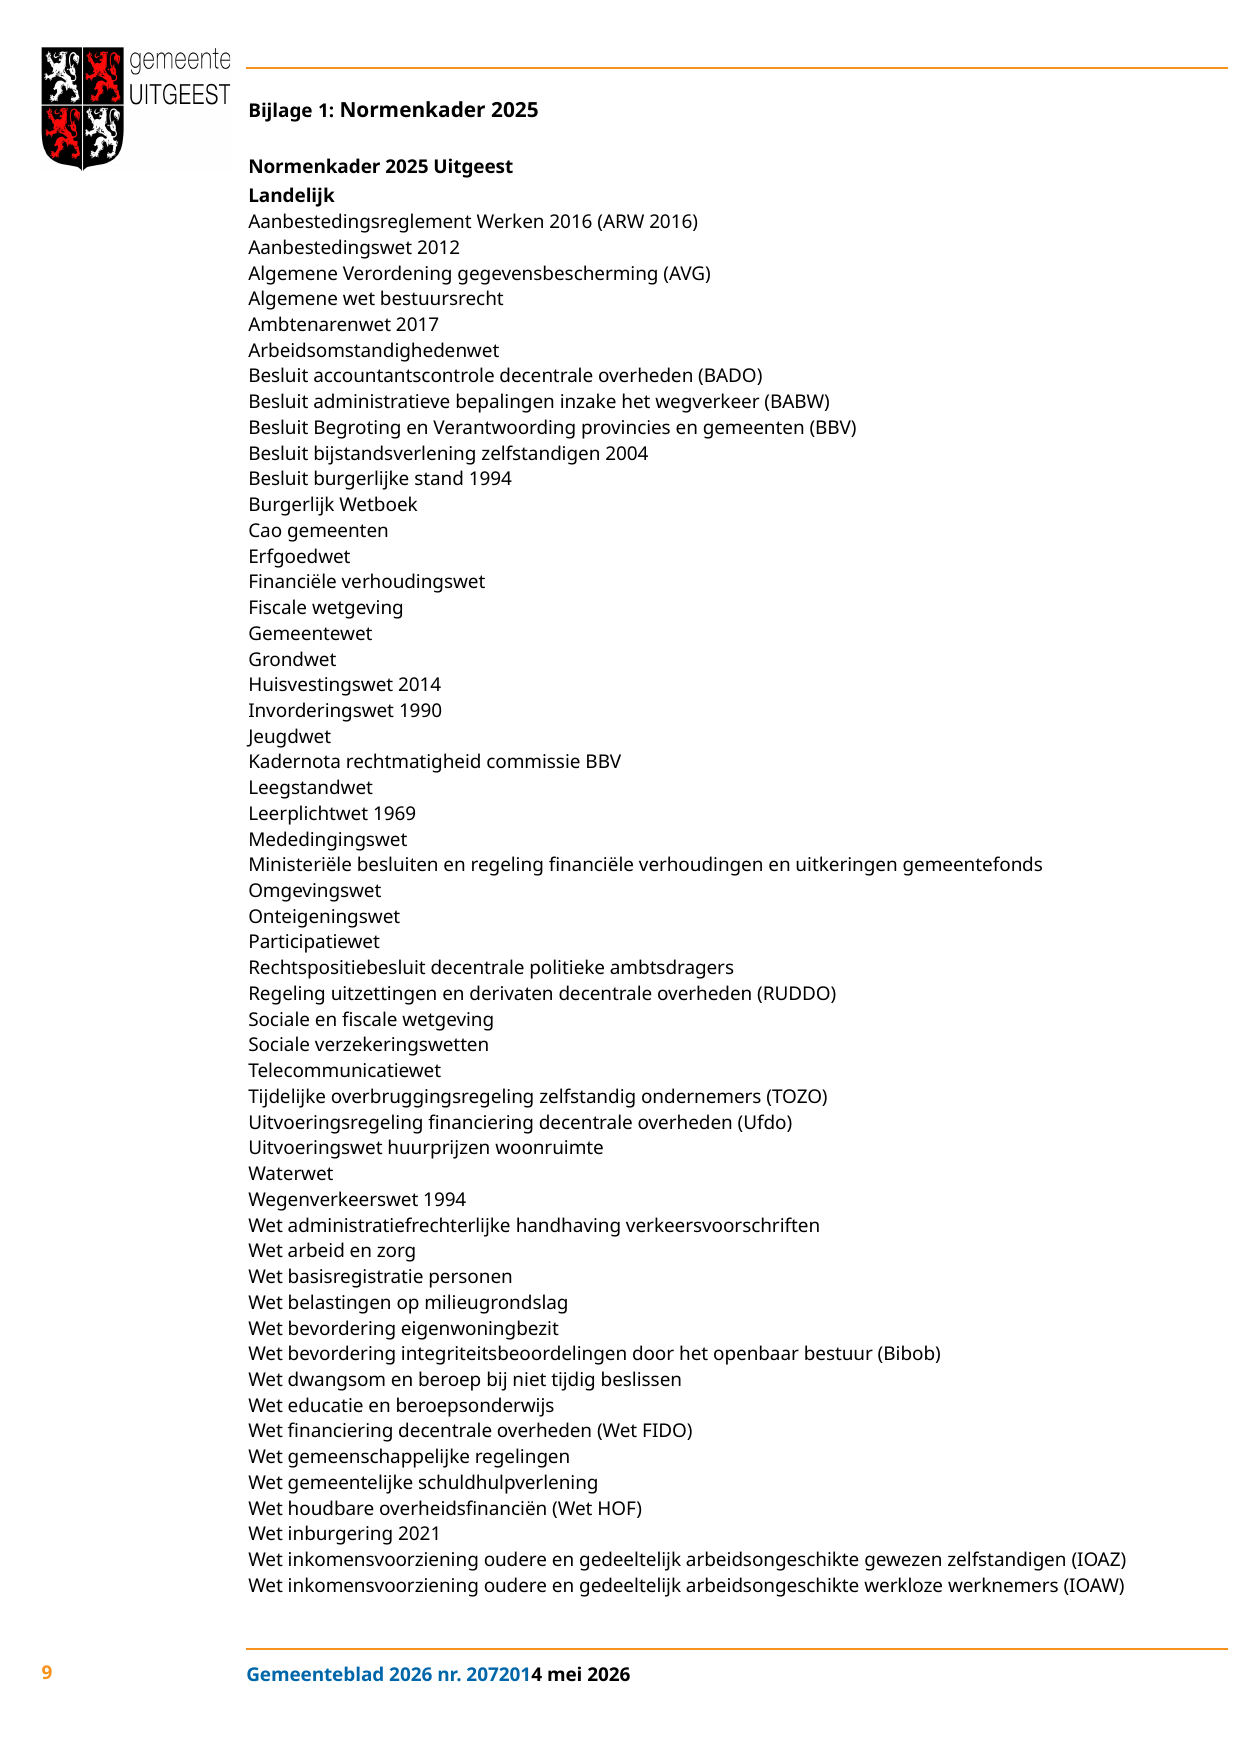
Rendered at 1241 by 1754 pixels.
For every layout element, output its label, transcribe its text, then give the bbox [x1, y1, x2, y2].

text Bijlage 1: Normenkader 2025 [248, 95, 1152, 123]
table_cell Huisvestingswet 2014 [248, 671, 1152, 697]
table_cell Wet dwangsom en beroep bij niet tijdig beslissen [248, 1366, 1152, 1392]
table_cell Gemeentewet [248, 620, 1152, 646]
table_cell Wet bevordering eigenwoningbezit [248, 1315, 1152, 1340]
table_cell Besluit Begroting en Verantwoording provincies en gemeenten (BBV) [248, 414, 1152, 440]
table_cell Mededingingswet [248, 826, 1152, 852]
table_cell Aanbestedingswet 2012 [248, 234, 1152, 260]
table_cell Wet inburgering 2021 [248, 1521, 1152, 1546]
table_cell Wet belastingen op milieugrondslag [248, 1289, 1152, 1315]
table_cell Wet gemeenschappelijke regelingen [248, 1443, 1152, 1469]
table_cell Wet bevordering integriteitsbeoordelingen door het openbaar bestuur (Bibob) [248, 1340, 1152, 1366]
table_cell Erfgoedwet [248, 543, 1152, 568]
table_cell Besluit accountantscontrole decentrale overheden (BADO) [248, 363, 1152, 388]
table_cell Aanbestedingsreglement Werken 2016 (ARW 2016) [248, 208, 1152, 234]
table_cell Besluit burgerlijke stand 1994 [248, 466, 1152, 491]
table_cell Wet gemeentelijke schuldhulpverlening [248, 1469, 1152, 1495]
table_cell Wet basisregistratie personen [248, 1263, 1152, 1289]
table_cell Ambtenarenwet 2017 [248, 311, 1152, 337]
table_cell Rechtspositiebesluit decentrale politieke ambtsdragers [248, 955, 1152, 980]
table_cell Tijdelijke overbruggingsregeling zelfstandig ondernemers (TOZO) [248, 1083, 1152, 1109]
table_cell Regeling uitzettingen en derivaten decentrale overheden (RUDDO) [248, 980, 1152, 1006]
table_cell Besluit administratieve bepalingen inzake het wegverkeer (BABW) [248, 389, 1152, 414]
table_cell Leerplichtwet 1969 [248, 800, 1152, 826]
table_cell Wet inkomensvoorziening oudere en gedeeltelijk arbeidsongeschikte gewezen zelfstandigen (IOAZ) [248, 1546, 1152, 1572]
table_cell Wet inkomensvoorziening oudere en gedeeltelijk arbeidsongeschikte werkloze werknemers (IOAW) [248, 1572, 1152, 1598]
table_cell Waterwet [248, 1160, 1152, 1186]
table_cell Besluit bijstandsverlening zelfstandigen 2004 [248, 440, 1152, 466]
table_cell Jeugdwet [248, 723, 1152, 749]
table_cell Wegenverkeerswet 1994 [248, 1186, 1152, 1212]
table_cell Participatiewet [248, 929, 1152, 954]
table_cell Sociale verzekeringswetten [248, 1032, 1152, 1057]
table_cell Uitvoeringswet huurprijzen woonruimte [248, 1135, 1152, 1160]
table_cell Fiscale wetgeving [248, 594, 1152, 620]
table_cell Burgerlijk Wetboek [248, 491, 1152, 517]
table_cell Ministeriële besluiten en regeling financiële verhoudingen en uitkeringen gemeentefonds [248, 852, 1152, 877]
table_cell Algemene wet bestuursrecht [248, 286, 1152, 311]
table_cell Omgevingswet [248, 877, 1152, 903]
table_cell Algemene Verordening gegevensbescherming (AVG) [248, 260, 1152, 286]
table_cell Wet houdbare overheidsfinanciën (Wet HOF) [248, 1495, 1152, 1521]
table_cell Wet educatie en beroepsonderwijs [248, 1392, 1152, 1418]
table_cell Uitvoeringsregeling financiering decentrale overheden (Ufdo) [248, 1109, 1152, 1134]
table_cell Cao gemeenten [248, 517, 1152, 543]
table_cell Onteigeningswet [248, 903, 1152, 929]
table_cell Telecommunicatiewet [248, 1058, 1152, 1083]
table_cell Kadernota rechtmatigheid commissie BBV [248, 749, 1152, 774]
table_cell Arbeidsomstandighedenwet [248, 337, 1152, 363]
picture [41, 47, 231, 172]
table_cell Wet arbeid en zorg [248, 1238, 1152, 1263]
table_cell Grondwet [248, 646, 1152, 671]
table_cell Wet financiering decentrale overheden (Wet FIDO) [248, 1418, 1152, 1443]
table_cell Financiële verhoudingswet [248, 569, 1152, 594]
table_cell Sociale en fiscale wetgeving [248, 1006, 1152, 1032]
table_cell Leegstandwet [248, 774, 1152, 800]
table_cell Wet administratiefrechterlijke handhaving verkeersvoorschriften [248, 1212, 1152, 1237]
table_cell Invorderingswet 1990 [248, 697, 1152, 723]
table_header Normenkader 2025 Uitgeest Landelijk [248, 153, 1152, 208]
